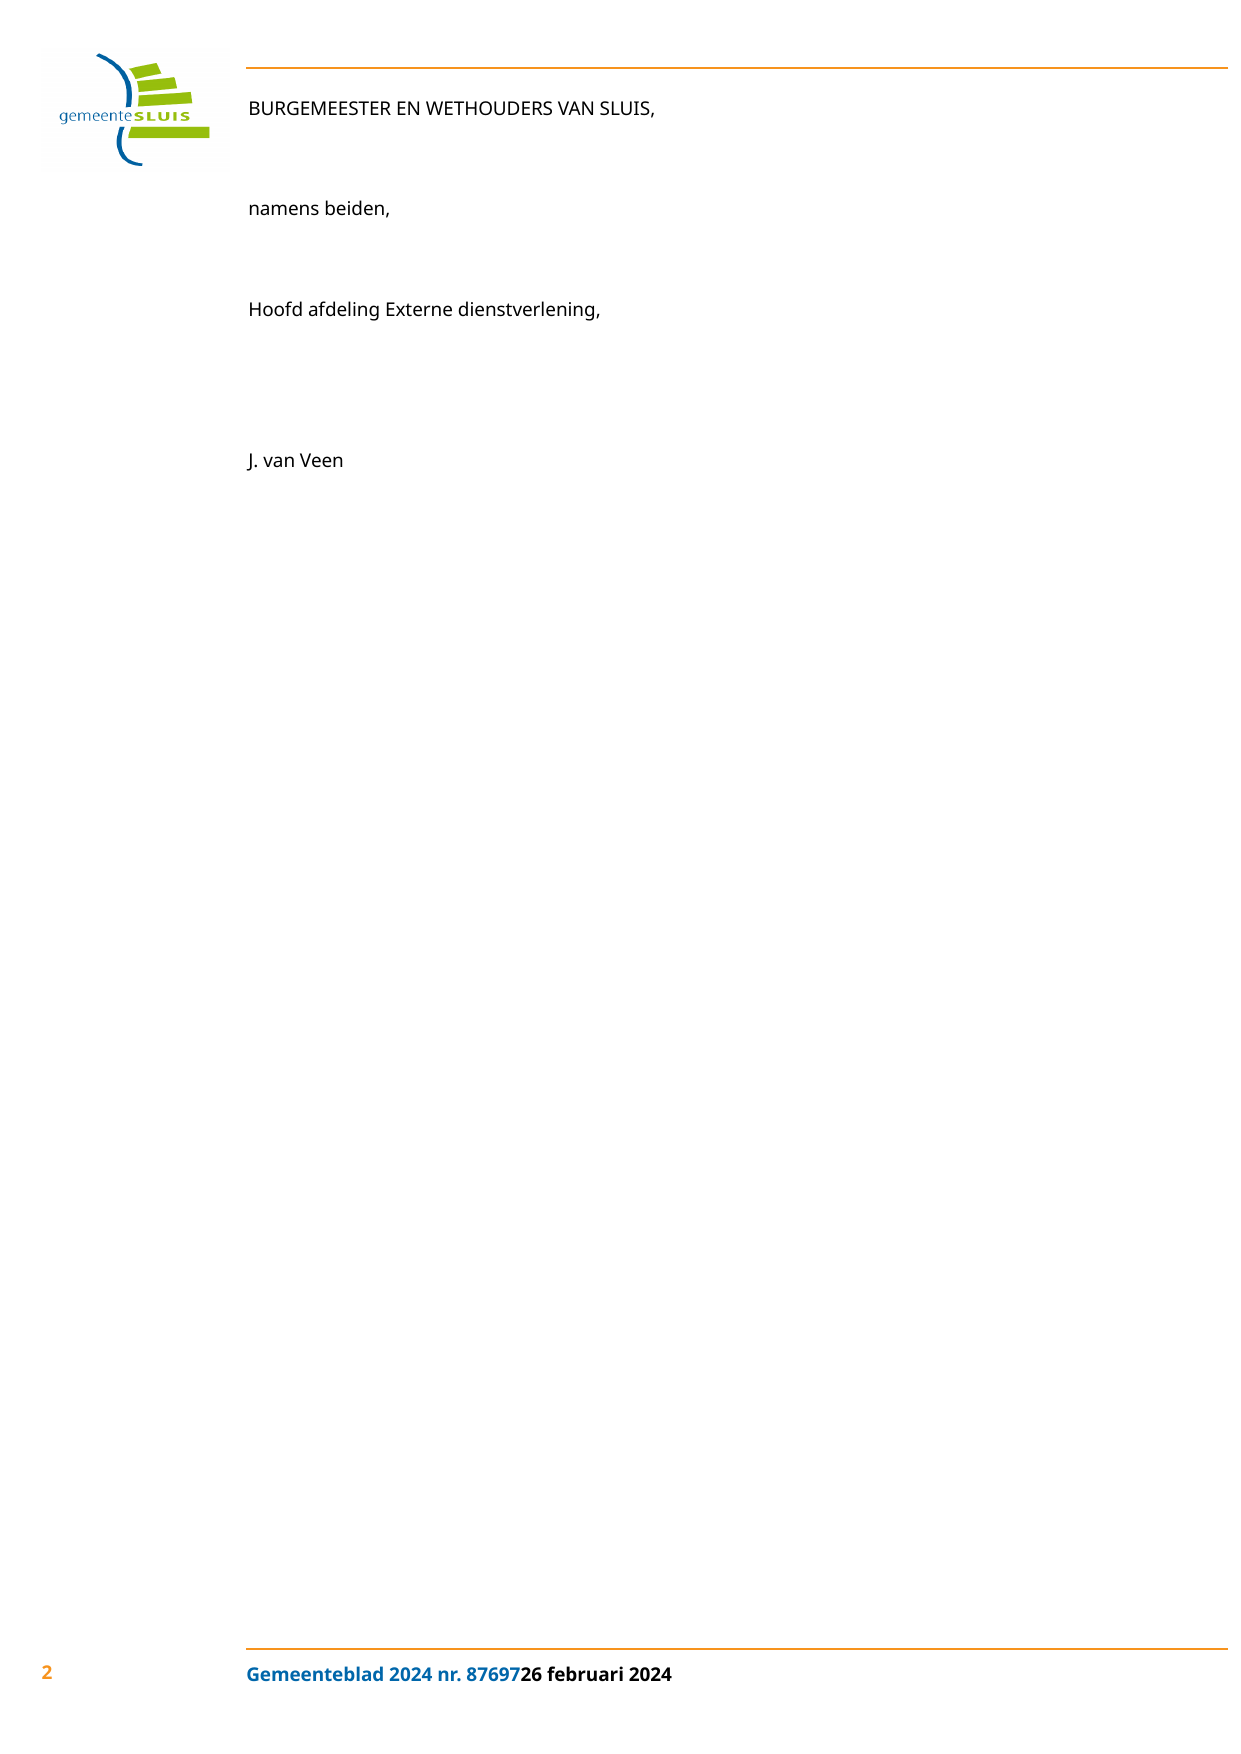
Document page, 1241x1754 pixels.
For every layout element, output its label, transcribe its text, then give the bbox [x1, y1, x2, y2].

picture [41, 47, 231, 172]
text BURGEMEESTER EN WETHOUDERS VAN SLUIS, [248, 95, 1152, 121]
text J. van Veen [248, 448, 1152, 473]
text Hoofd afdeling Externe dienstverlening, [248, 296, 1152, 322]
text namens beiden, [248, 196, 1152, 221]
